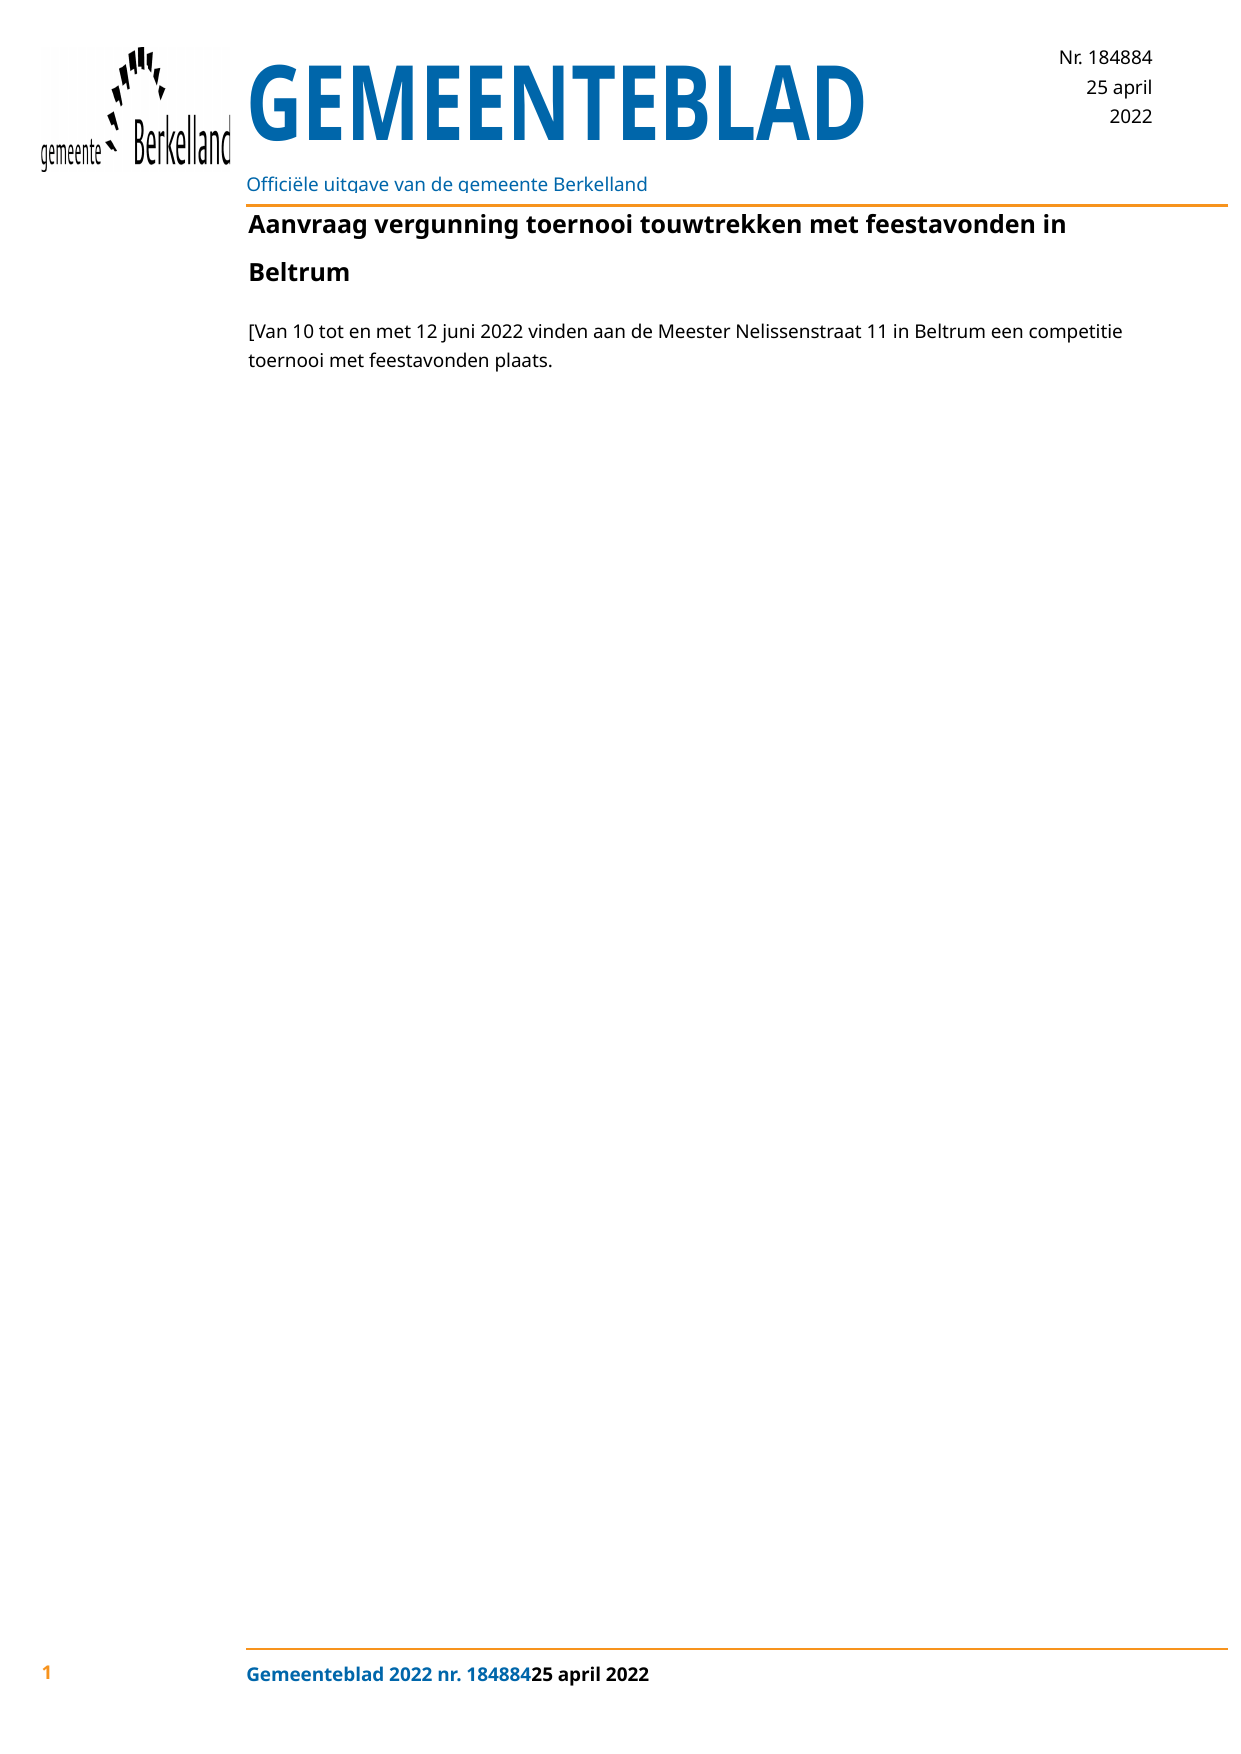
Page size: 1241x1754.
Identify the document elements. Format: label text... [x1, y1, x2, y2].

picture [41, 47, 231, 172]
text [Van 10 tot en met 12 juni 2022 vinden aan de Meester Nelissenstraat 11 in Beltrum een competitie toernooi met feestavonden plaats. [248, 318, 1152, 373]
text Aanvraag vergunning toernooi touwtrekken met feestavonden in Beltrum [248, 207, 1152, 288]
